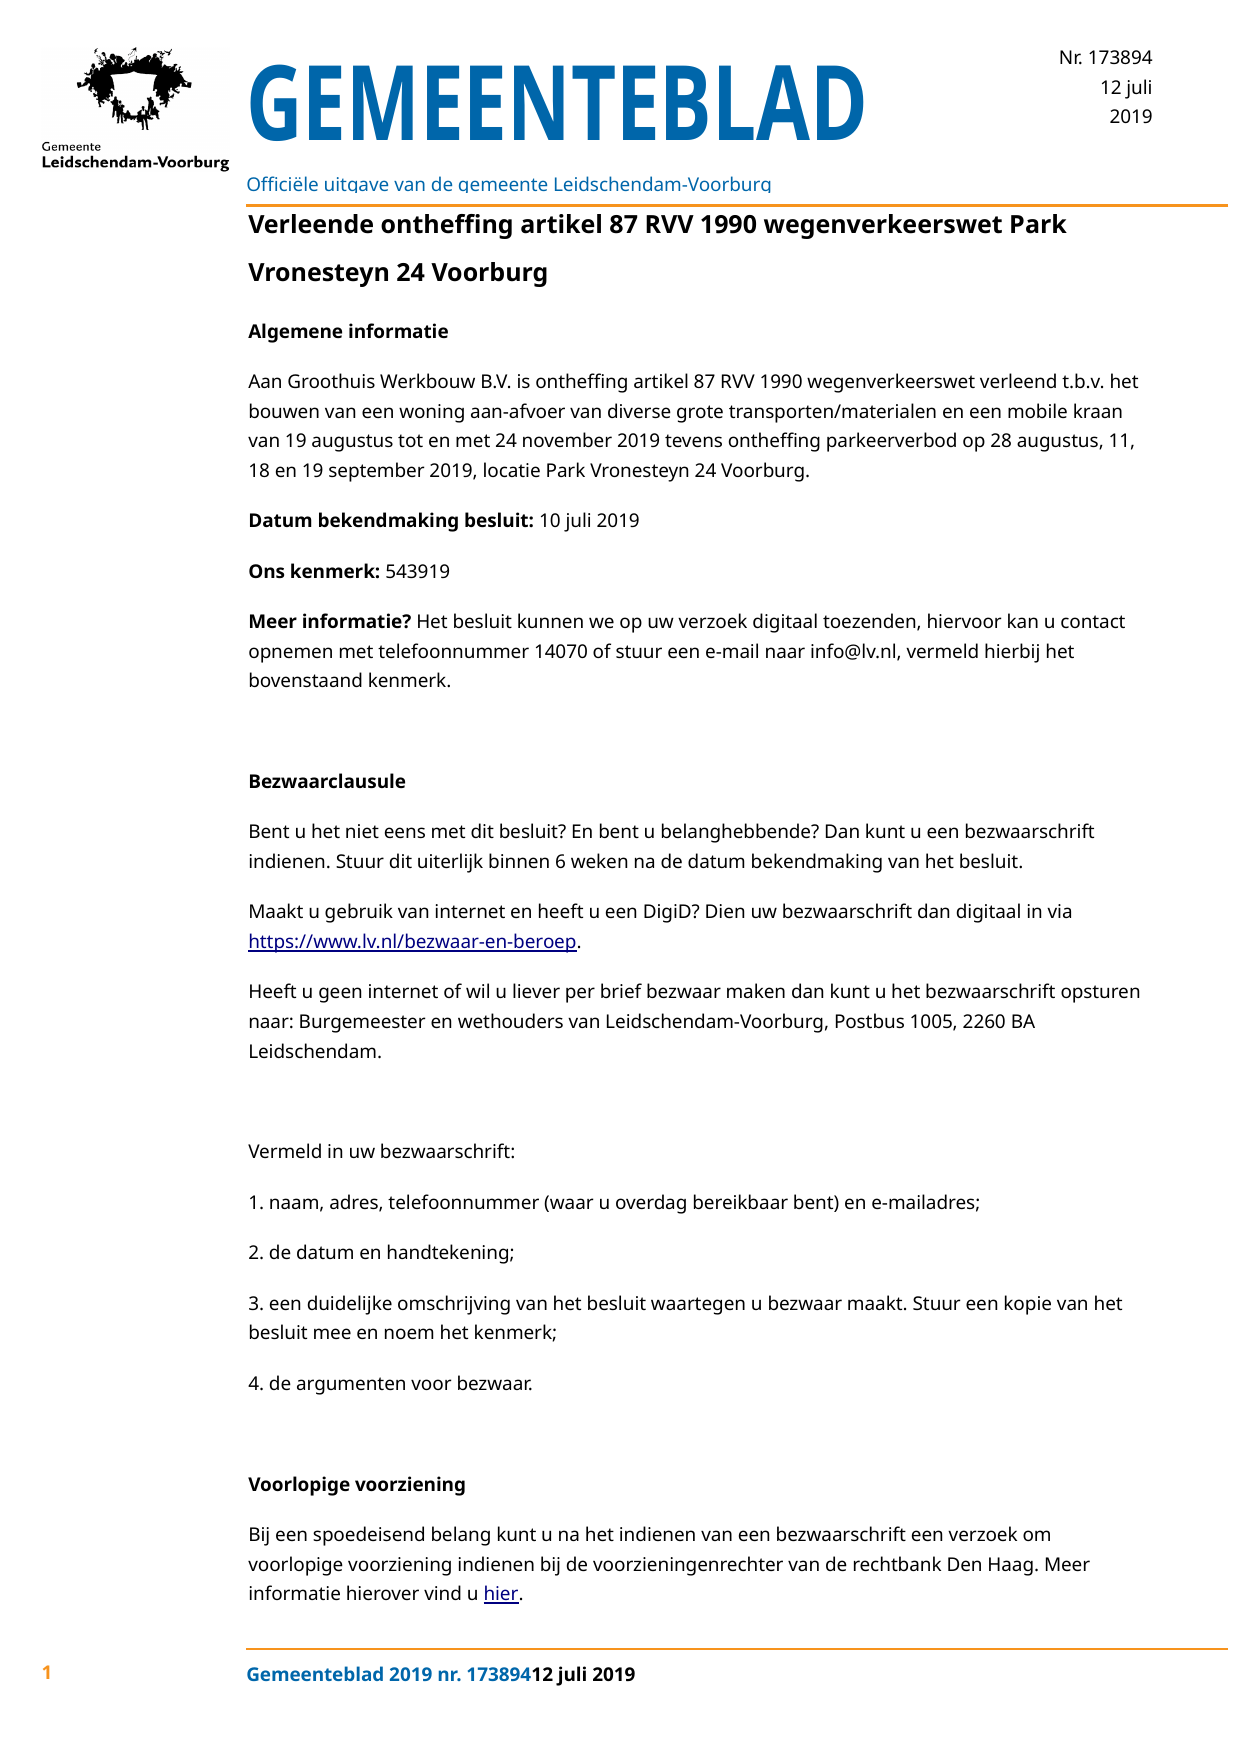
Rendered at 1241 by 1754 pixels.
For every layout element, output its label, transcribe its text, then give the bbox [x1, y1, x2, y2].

text Bij een spoedeisend belang kunt u na het indienen van een bezwaarschrift een verzoek om voorlopige voorziening indienen bij de voorzieningenrechter van de rechtbank Den Haag. Meer informatie hierover vind u hier. [248, 1521, 1152, 1606]
text Ons kenmerk: 543919 [248, 558, 1152, 584]
text Meer informatie? Het besluit kunnen we op uw verzoek digitaal toezenden, hiervoor kan u contact opnemen met telefoonnummer 14070 of stuur een e-mail naar info@lv.nl, vermeld hierbij het bovenstaand kenmerk. [248, 608, 1152, 693]
text Voorlopige voorziening [248, 1471, 1152, 1497]
text 3. een duidelijke omschrijving van het besluit waartegen u bezwaar maakt. Stuur een kopie van het besluit mee en noem het kenmerk; [248, 1290, 1152, 1345]
text Maakt u gebruik van internet en heeft u een DigiD? Dien uw bezwaarschrift dan digitaal in via https://www.lv.nl/bezwaar-en-beroep. [248, 899, 1152, 954]
text Heeft u geen internet of wil u liever per brief bezwaar maken dan kunt u het bezwaarschrift opsturen naar: Burgemeester en wethouders van Leidschendam-Voorburg, Postbus 1005, 2260 BA Leidschendam. [248, 979, 1152, 1064]
picture [41, 47, 231, 172]
text Bezwaarclausule [248, 768, 1152, 794]
text 1. naam, adres, telefoonnummer (waar u overdag bereikbaar bent) en e-mailadres; [248, 1189, 1152, 1215]
text Verleende ontheffing artikel 87 RVV 1990 wegenverkeerswet Park Vronesteyn 24 Voorburg [248, 207, 1152, 288]
text 2. de datum en handtekening; [248, 1239, 1152, 1265]
text 4. de argumenten voor bezwaar. [248, 1370, 1152, 1396]
text Datum bekendmaking besluit: 10 juli 2019 [248, 507, 1152, 533]
text Bent u het niet eens met dit besluit? En bent u belanghebbende? Dan kunt u een bezwaarschrift indienen. Stuur dit uiterlijk binnen 6 weken na de datum bekendmaking van het besluit. [248, 819, 1152, 874]
text Algemene informatie [248, 318, 1152, 344]
text Vermeld in uw bezwaarschrift: [248, 1139, 1152, 1164]
text Aan Groothuis Werkbouw B.V. is ontheffing artikel 87 RVV 1990 wegenverkeerswet verleend t.b.v. het bouwen van een woning aan-afvoer van diverse grote transporten/materialen en een mobile kraan van 19 augustus tot en met 24 november 2019 tevens ontheffing parkeerverbod op 28 augustus, 11, 18 en 19 september 2019, locatie Park Vronesteyn 24 Voorburg. [248, 368, 1152, 483]
